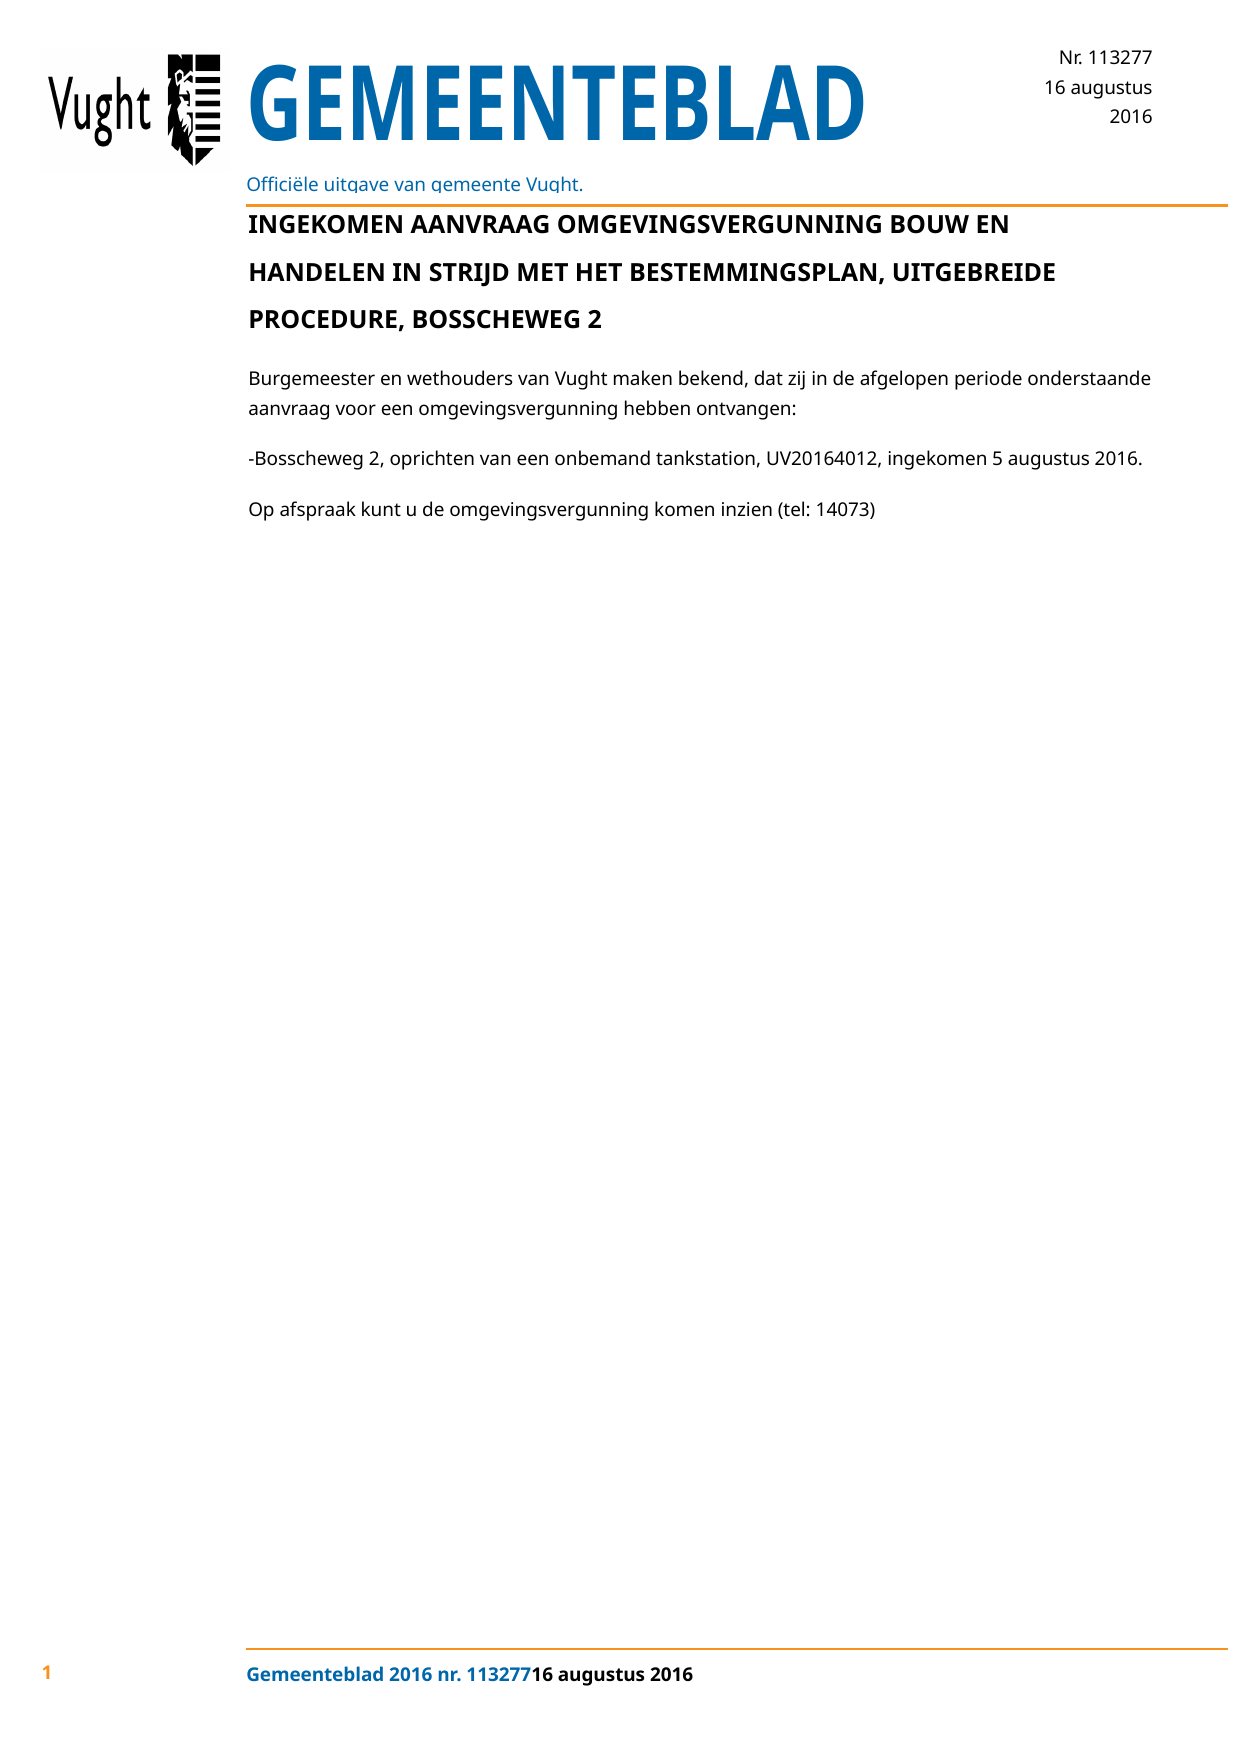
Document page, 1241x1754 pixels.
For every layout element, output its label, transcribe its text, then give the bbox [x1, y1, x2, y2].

text Op afspraak kunt u de omgevingsvergunning komen inzien (tel: 14073) [248, 496, 1152, 522]
picture [41, 47, 231, 172]
text -Bosscheweg 2, oprichten van een onbemand tankstation, UV20164012, ingekomen 5 augustus 2016. [248, 446, 1152, 471]
text INGEKOMEN AANVRAAG OMGEVINGSVERGUNNING BOUW EN HANDELEN IN STRIJD MET HET BESTEMMINGSPLAN, UITGEBREIDE PROCEDURE, BOSSCHEWEG 2 [248, 207, 1152, 336]
text Burgemeester en wethouders van Vught maken bekend, dat zij in de afgelopen periode onderstaande aanvraag voor een omgevingsvergunning hebben ontvangen: [248, 366, 1152, 421]
